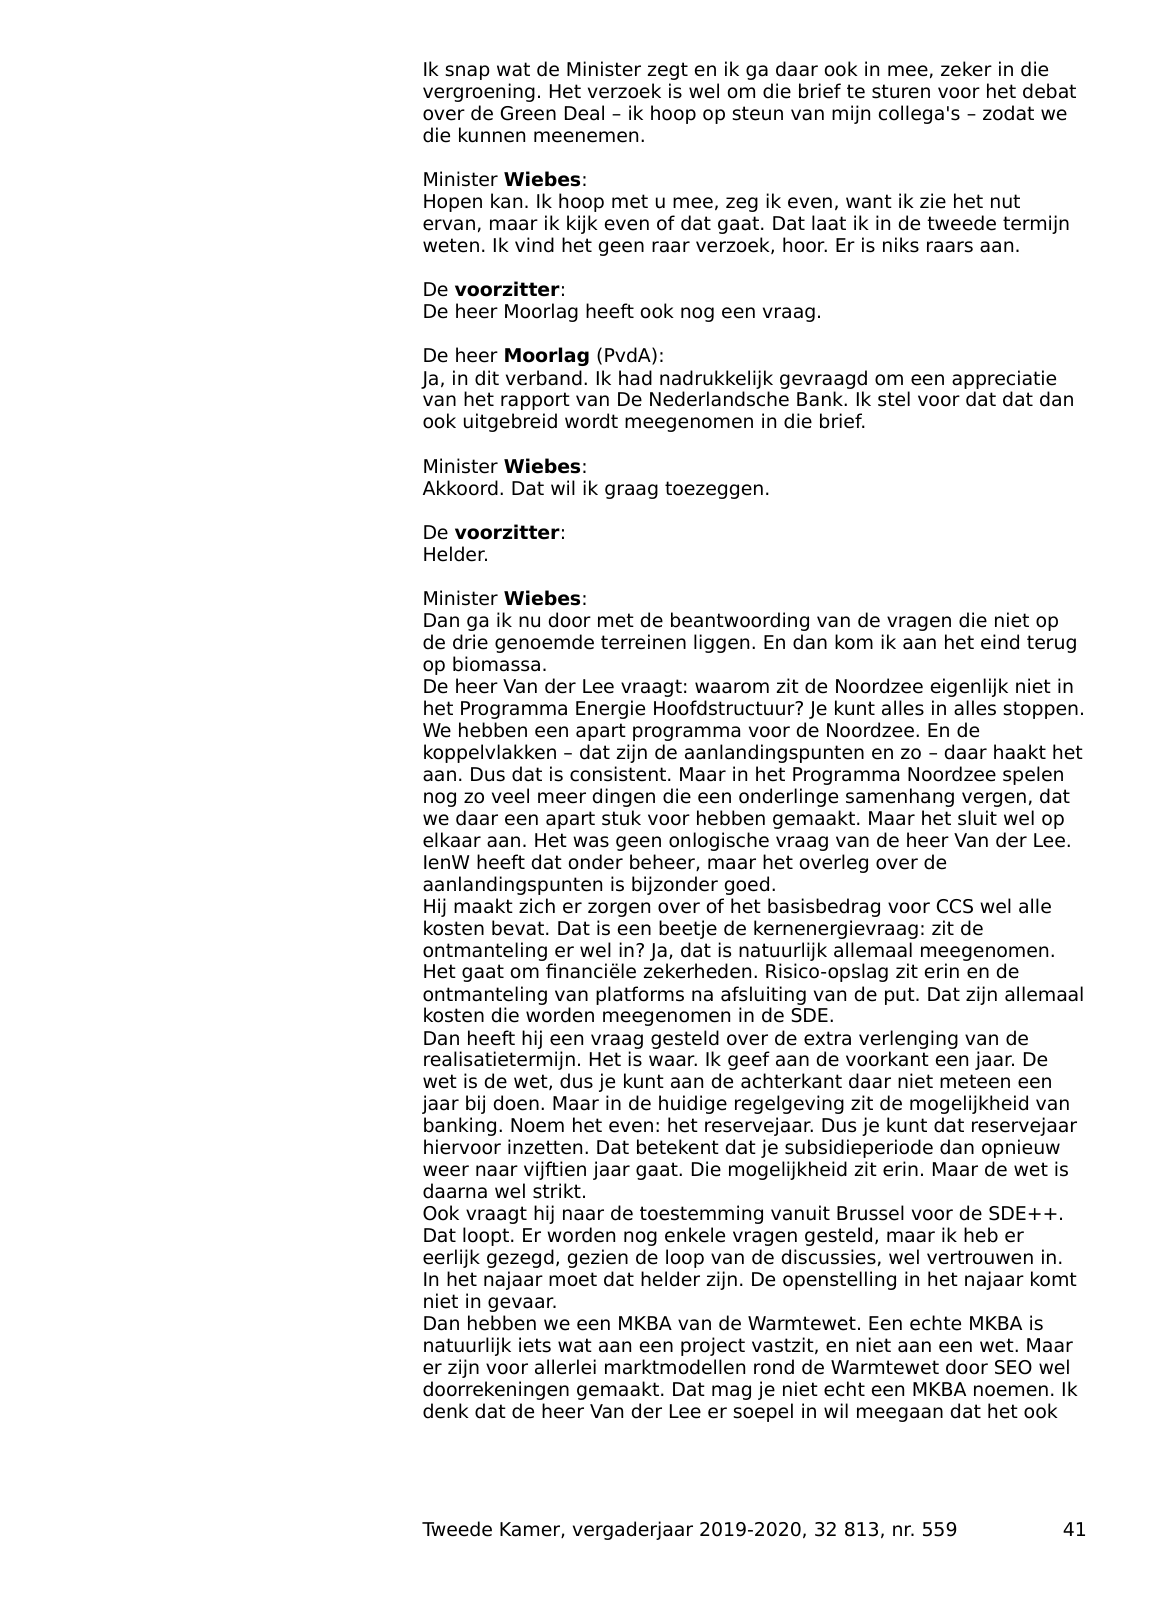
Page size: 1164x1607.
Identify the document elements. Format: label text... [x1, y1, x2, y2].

text Minister Wiebes: [422, 588, 1087, 610]
text Dan hebben we een MKBA van de Warmtewet. Een echte MKBA is natuurlijk iets wat aan een project vastzit, en niet aan een wet. Maar er zijn voor allerlei marktmodellen rond de Warmtewet door SEO wel doorrekeningen gemaakt. Dat mag je niet echt een MKBA noemen. Ik denk dat de heer Van der Lee er soepel in wil meegaan dat het ook [422, 1313, 1087, 1423]
text Hij maakt zich er zorgen over of het basisbedrag voor CCS wel alle kosten bevat. Dat is een beetje de kernenergievraag: zit de ontmanteling er wel in? Ja, dat is natuurlijk allemaal meegenomen. Het gaat om financiële zekerheden. Risico-opslag zit erin en de ontmanteling van platforms na afsluiting van de put. Dat zijn allemaal kosten die worden meegenomen in de SDE. [422, 896, 1087, 1027]
text Ik snap wat de Minister zegt en ik ga daar ook in mee, zeker in die vergroening. Het verzoek is wel om die brief te sturen voor het debat over de Green Deal – ik hoop op steun van mijn collega's – zodat we die kunnen meenemen. [422, 59, 1087, 147]
text Helder. [422, 544, 1087, 566]
text De voorzitter: [422, 279, 1087, 301]
text De heer Moorlag heeft ook nog een vraag. [422, 301, 1087, 323]
text De heer Moorlag (PvdA): [422, 345, 1087, 367]
text Minister Wiebes: [422, 456, 1087, 477]
text De heer Van der Lee vraagt: waarom zit de Noordzee eigenlijk niet in het Programma Energie Hoofdstructuur? Je kunt alles in alles stoppen. We hebben een apart programma voor de Noordzee. En de koppelvlakken – dat zijn de aanlandingspunten en zo – daar haakt het aan. Dus dat is consistent. Maar in het Programma Noordzee spelen nog zo veel meer dingen die een onderlinge samenhang vergen, dat we daar een apart stuk voor hebben gemaakt. Maar het sluit wel op elkaar aan. Het was geen onlogische vraag van de heer Van der Lee. IenW heeft dat onder beheer, maar het overleg over de aanlandingspunten is bijzonder goed. [422, 676, 1087, 896]
text Dan ga ik nu door met de beantwoording van de vragen die niet op de drie genoemde terreinen liggen. En dan kom ik aan het eind terug op biomassa. [422, 610, 1087, 676]
text Dan heeft hij een vraag gesteld over de extra verlenging van de realisatietermijn. Het is waar. Ik geef aan de voorkant een jaar. De wet is de wet, dus je kunt aan de achterkant daar niet meteen een jaar bij doen. Maar in de huidige regelgeving zit de mogelijkheid van banking. Noem het even: het reservejaar. Dus je kunt dat reservejaar hiervoor inzetten. Dat betekent dat je subsidieperiode dan opnieuw weer naar vijftien jaar gaat. Die mogelijkheid zit erin. Maar de wet is daarna wel strikt. [422, 1027, 1087, 1203]
text Hopen kan. Ik hoop met u mee, zeg ik even, want ik zie het nut ervan, maar ik kijk even of dat gaat. Dat laat ik in de tweede termijn weten. Ik vind het geen raar verzoek, hoor. Er is niks raars aan. [422, 191, 1087, 257]
text Ja, in dit verband. Ik had nadrukkelijk gevraagd om een appreciatie van het rapport van De Nederlandsche Bank. Ik stel voor dat dat dan ook uitgebreid wordt meegenomen in die brief. [422, 367, 1087, 433]
text Minister Wiebes: [422, 169, 1087, 191]
text Ook vraagt hij naar de toestemming vanuit Brussel voor de SDE++. Dat loopt. Er worden nog enkele vragen gesteld, maar ik heb er eerlijk gezegd, gezien de loop van de discussies, wel vertrouwen in. In het najaar moet dat helder zijn. De openstelling in het najaar komt niet in gevaar. [422, 1203, 1087, 1313]
text De voorzitter: [422, 522, 1087, 544]
text Akkoord. Dat wil ik graag toezeggen. [422, 477, 1087, 499]
